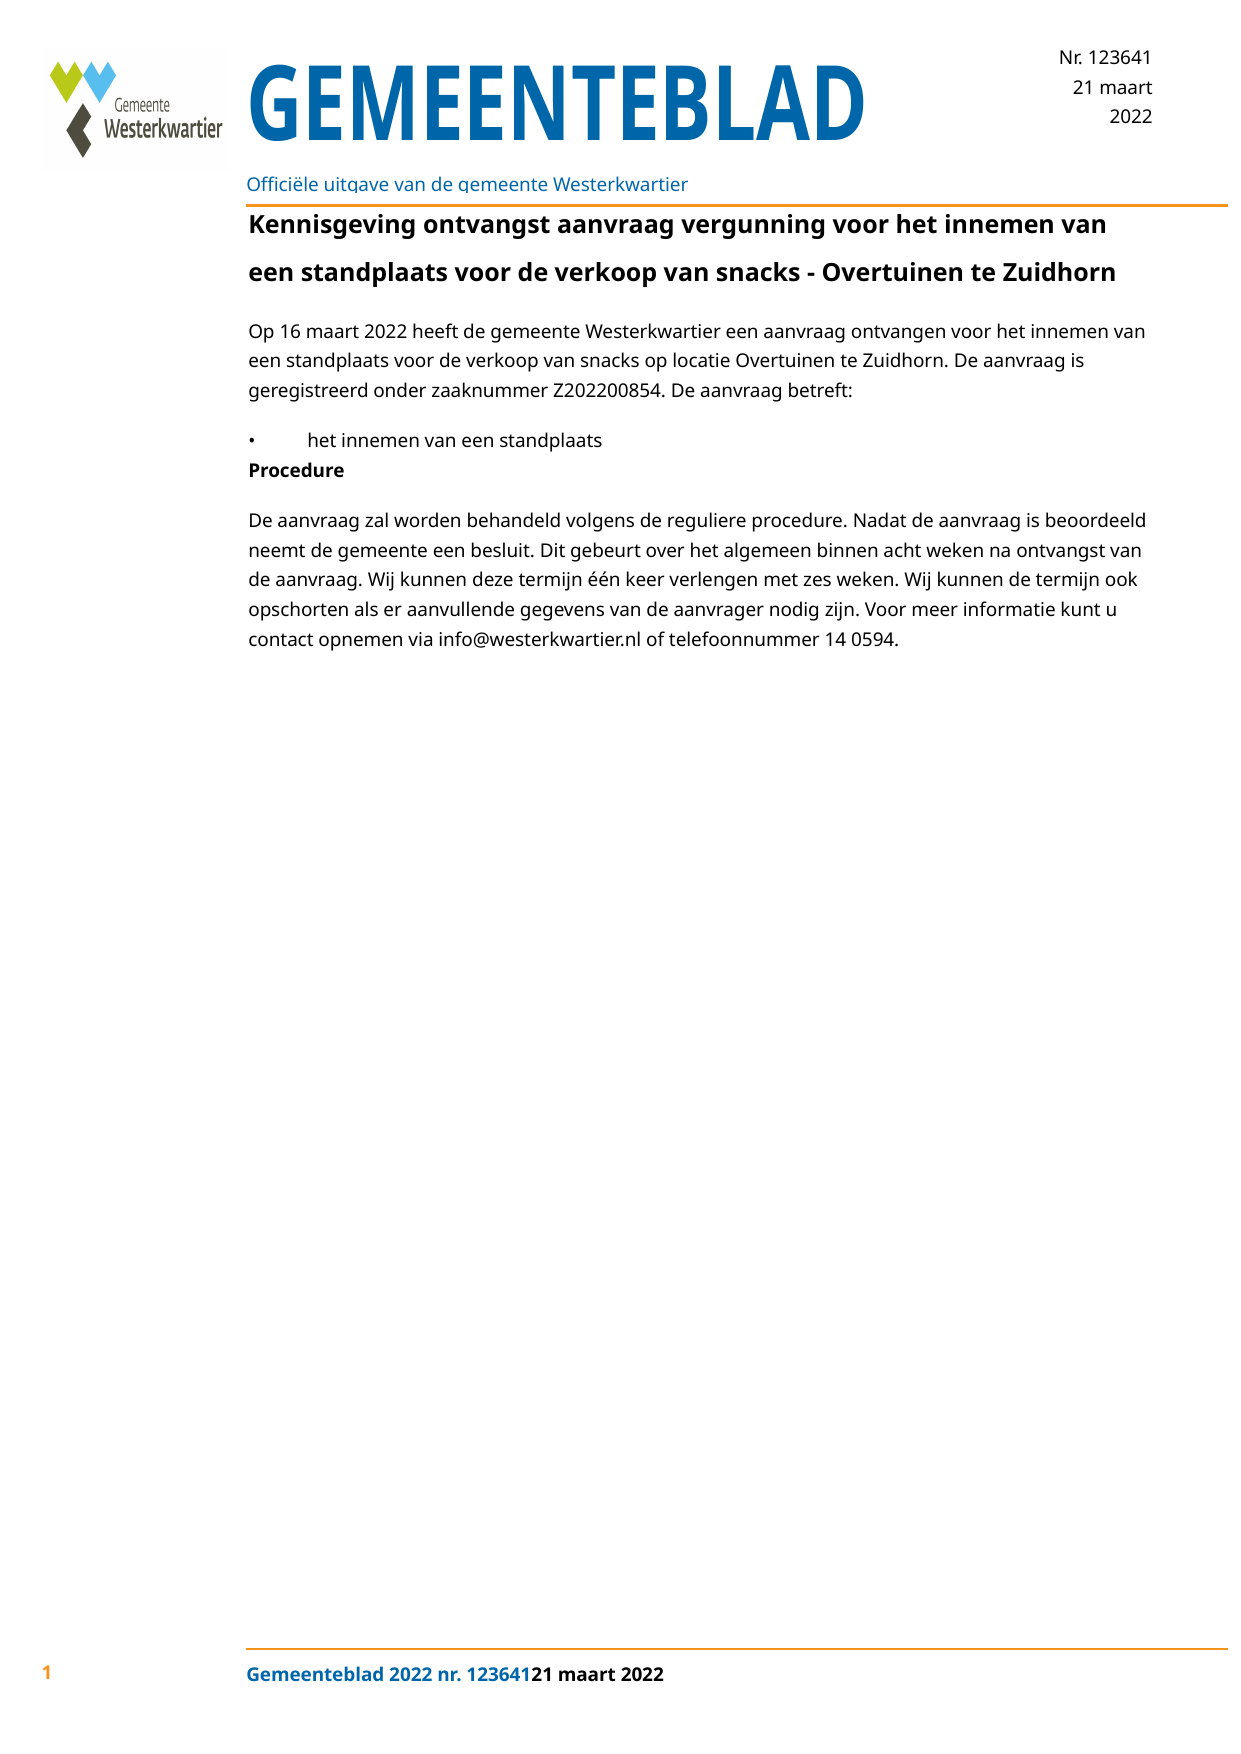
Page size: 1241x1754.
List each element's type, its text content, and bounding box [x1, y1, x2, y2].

text Procedure [248, 457, 1152, 483]
text De aanvraag zal worden behandeld volgens de reguliere procedure. Nadat de aanvraag is beoordeeld neemt de gemeente een besluit. Dit gebeurt over het algemeen binnen acht weken na ontvangst van de aanvraag. Wij kunnen deze termijn één keer verlengen met zes weken. Wij kunnen de termijn ook opschorten als er aanvullende gegevens van de aanvrager nodig zijn. Voor meer informatie kunt u contact opnemen via info@westerkwartier.nl of telefoonnummer 14 0594. [248, 507, 1152, 652]
list het innemen van een standplaats [248, 427, 1152, 453]
picture [41, 47, 231, 172]
text Op 16 maart 2022 heeft de gemeente Westerkwartier een aanvraag ontvangen voor het innemen van een standplaats voor de verkoop van snacks op locatie Overtuinen te Zuidhorn. De aanvraag is geregistreerd onder zaaknummer Z202200854. De aanvraag betreft: [248, 318, 1152, 403]
text Kennisgeving ontvangst aanvraag vergunning voor het innemen van een standplaats voor de verkoop van snacks - Overtuinen te Zuidhorn [248, 207, 1152, 288]
